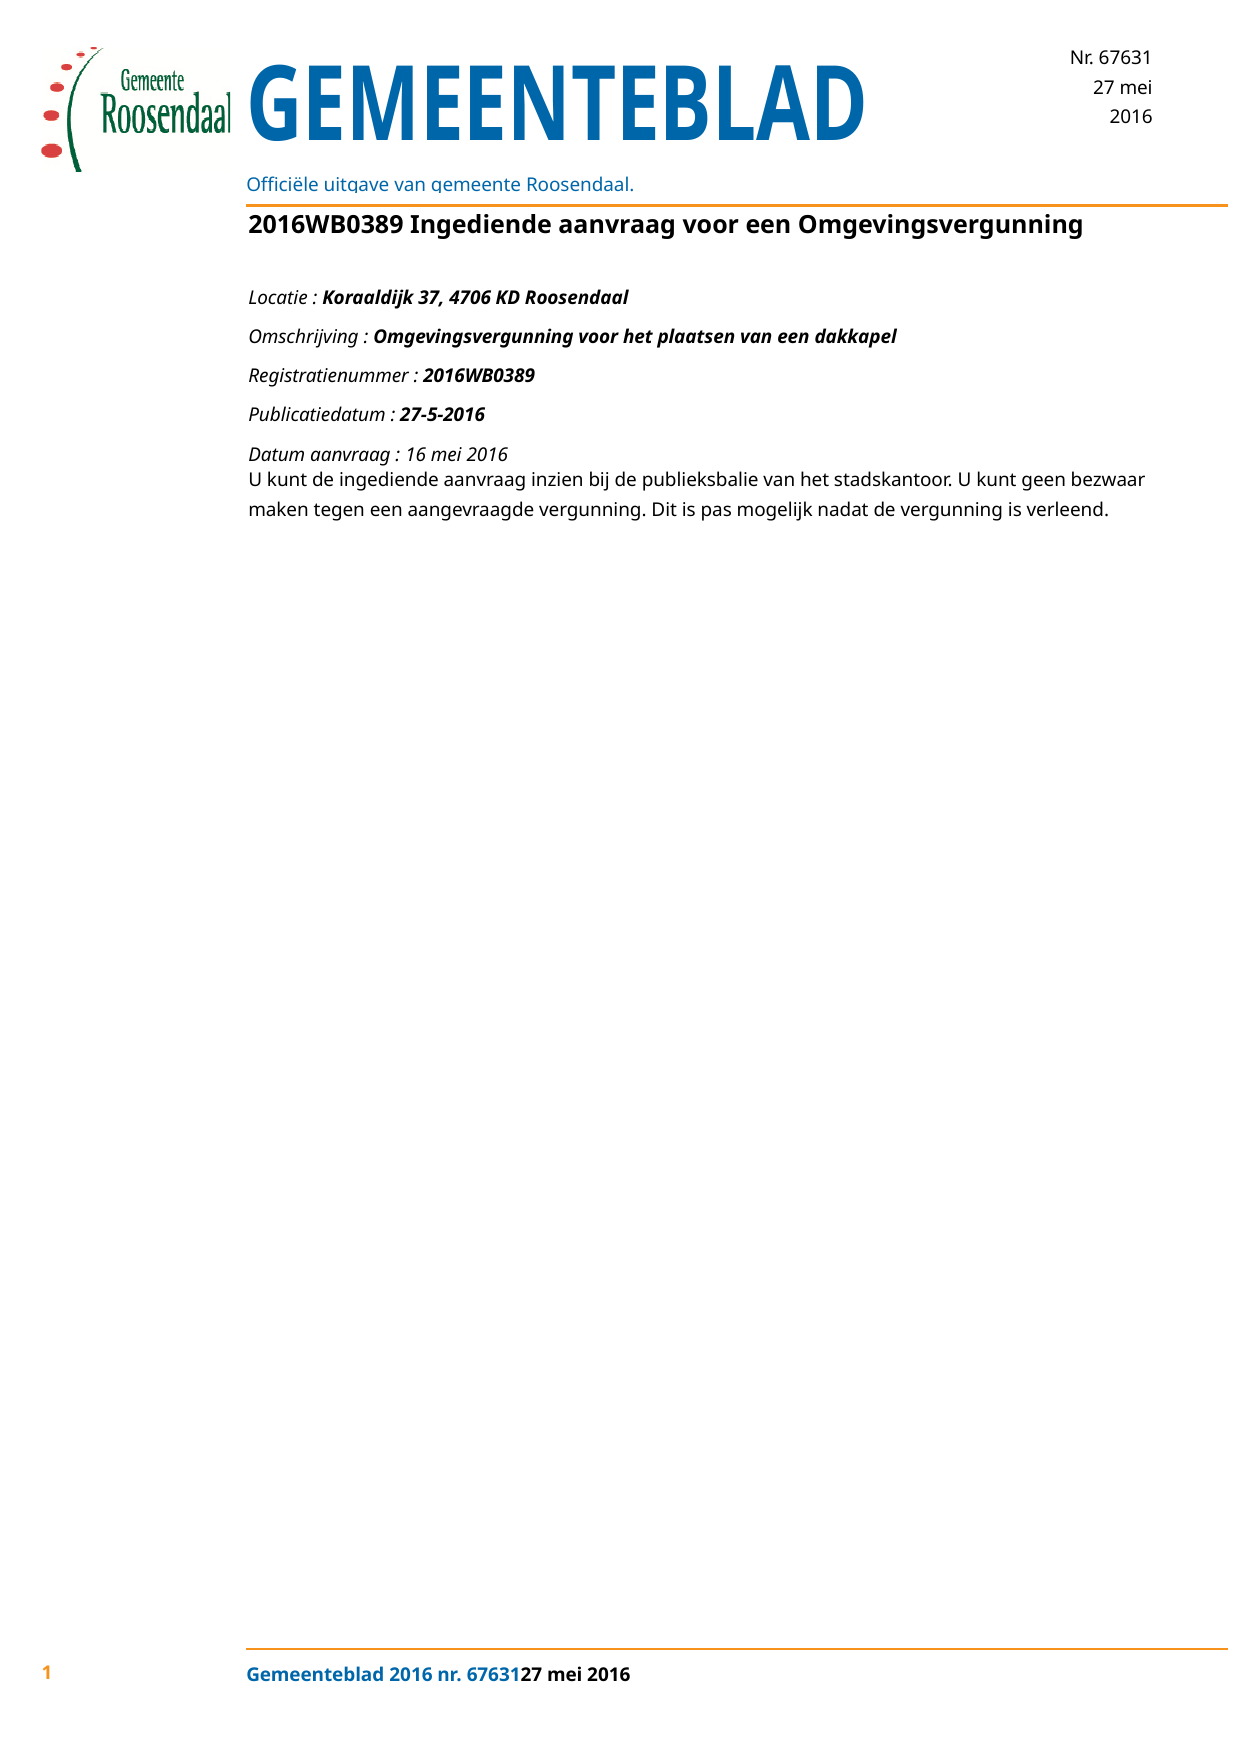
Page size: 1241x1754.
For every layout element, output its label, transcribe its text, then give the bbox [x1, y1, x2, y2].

text Datum aanvraag : 16 mei 2016 [248, 441, 1152, 467]
picture [41, 47, 231, 172]
text Registratienummer : 2016WB0389 [248, 362, 1152, 388]
text Publicatiedatum : 27-5-2016 [248, 402, 1152, 427]
text Locatie : Koraaldijk 37, 4706 KD Roosendaal [248, 284, 1152, 309]
text U kunt de ingediende aanvraag inzien bij de publieksbalie van het stadskantoor. U kunt geen bezwaar maken tegen een aangevraagde vergunning. Dit is pas mogelijk nadat de vergunning is verleend. [248, 467, 1152, 522]
text 2016WB0389 Ingediende aanvraag voor een Omgevingsvergunning [248, 207, 1152, 241]
text Omschrijving : Omgevingsvergunning voor het plaatsen van een dakkapel [248, 323, 1152, 349]
